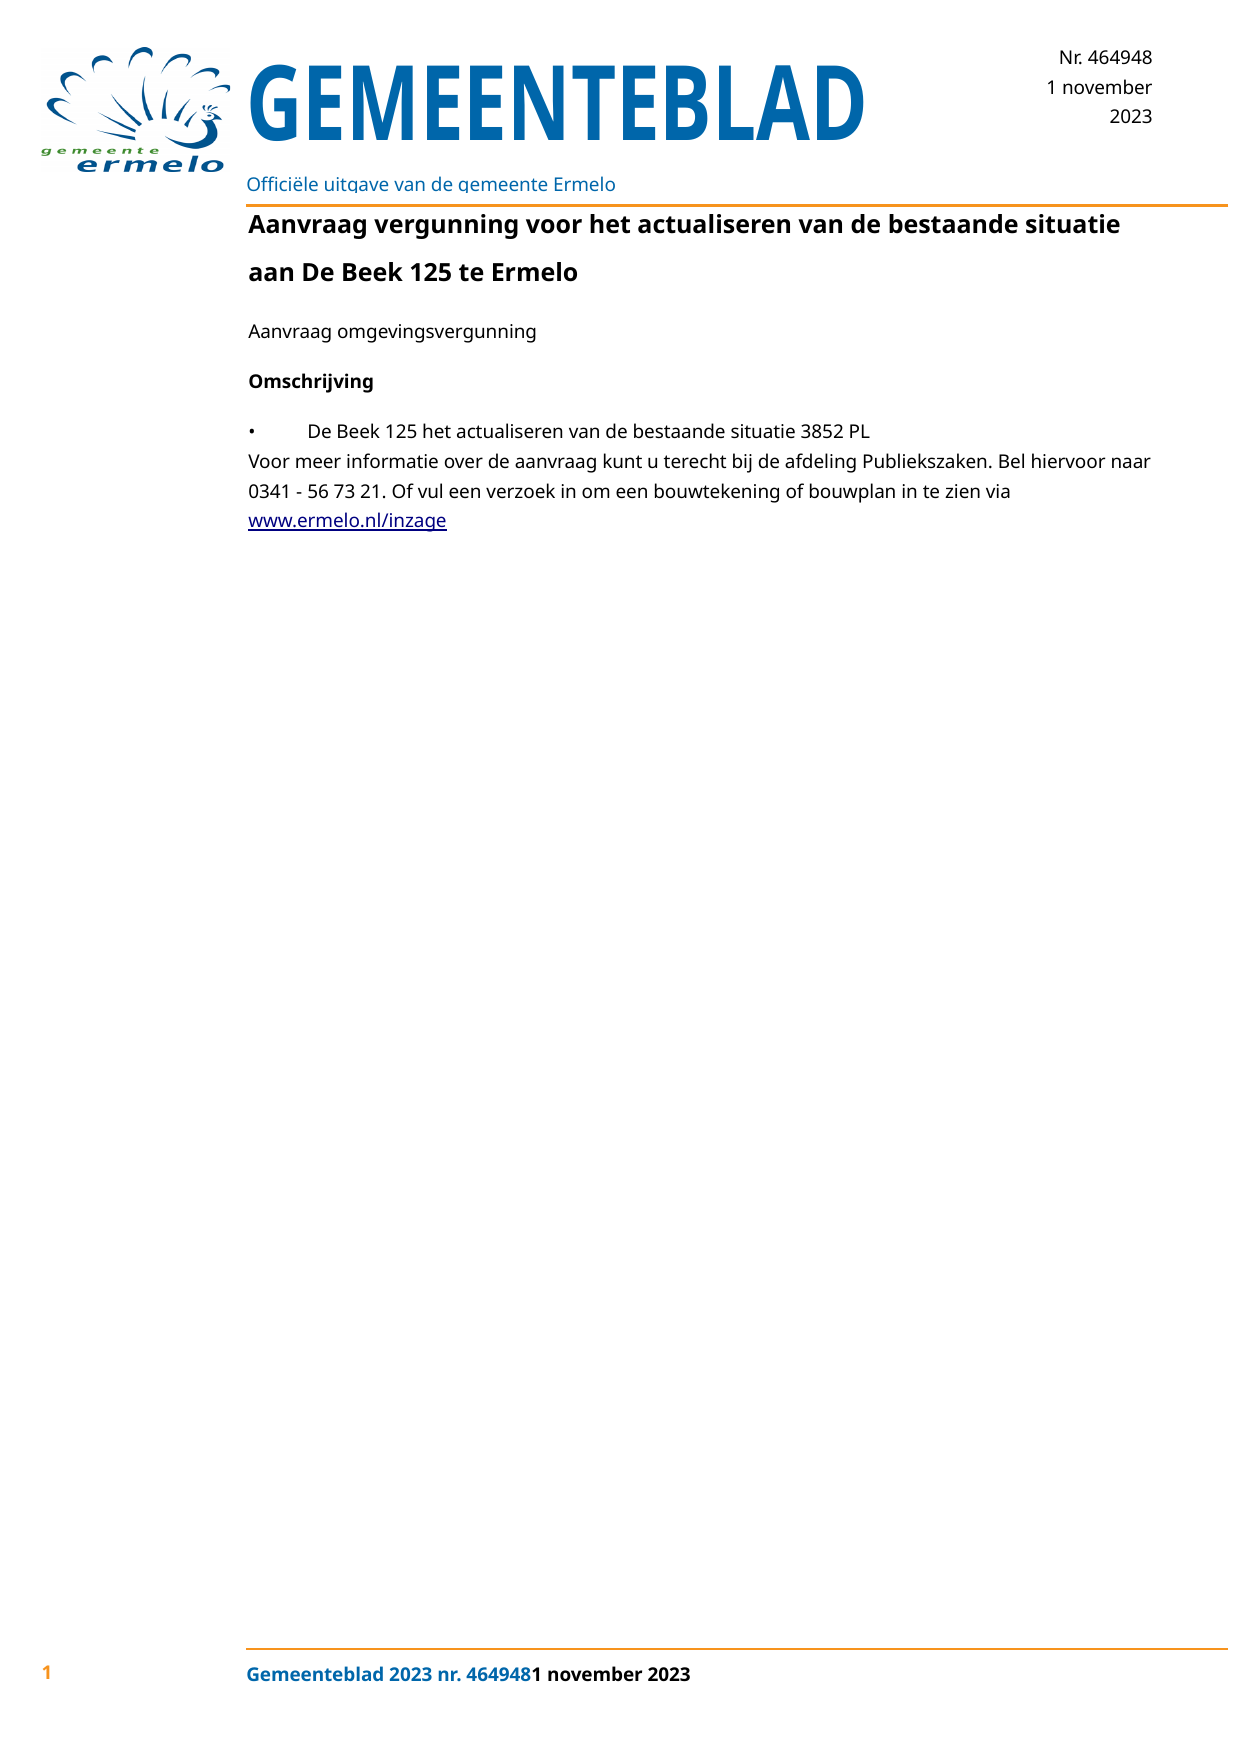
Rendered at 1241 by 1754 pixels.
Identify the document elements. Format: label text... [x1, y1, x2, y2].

picture [41, 47, 231, 172]
list De Beek 125 het actualiseren van de bestaande situatie 3852 PL [248, 419, 1152, 444]
text Aanvraag omgevingsvergunning [248, 318, 1152, 344]
text Omschrijving [248, 368, 1152, 394]
text Aanvraag vergunning voor het actualiseren van de bestaande situatie aan De Beek 125 te Ermelo [248, 207, 1152, 288]
text Voor meer informatie over de aanvraag kunt u terecht bij de afdeling Publiekszaken. Bel hiervoor naar 0341 - 56 73 21. Of vul een verzoek in om een bouwtekening of bouwplan in te zien via www.ermelo.nl/inzage [248, 448, 1152, 533]
